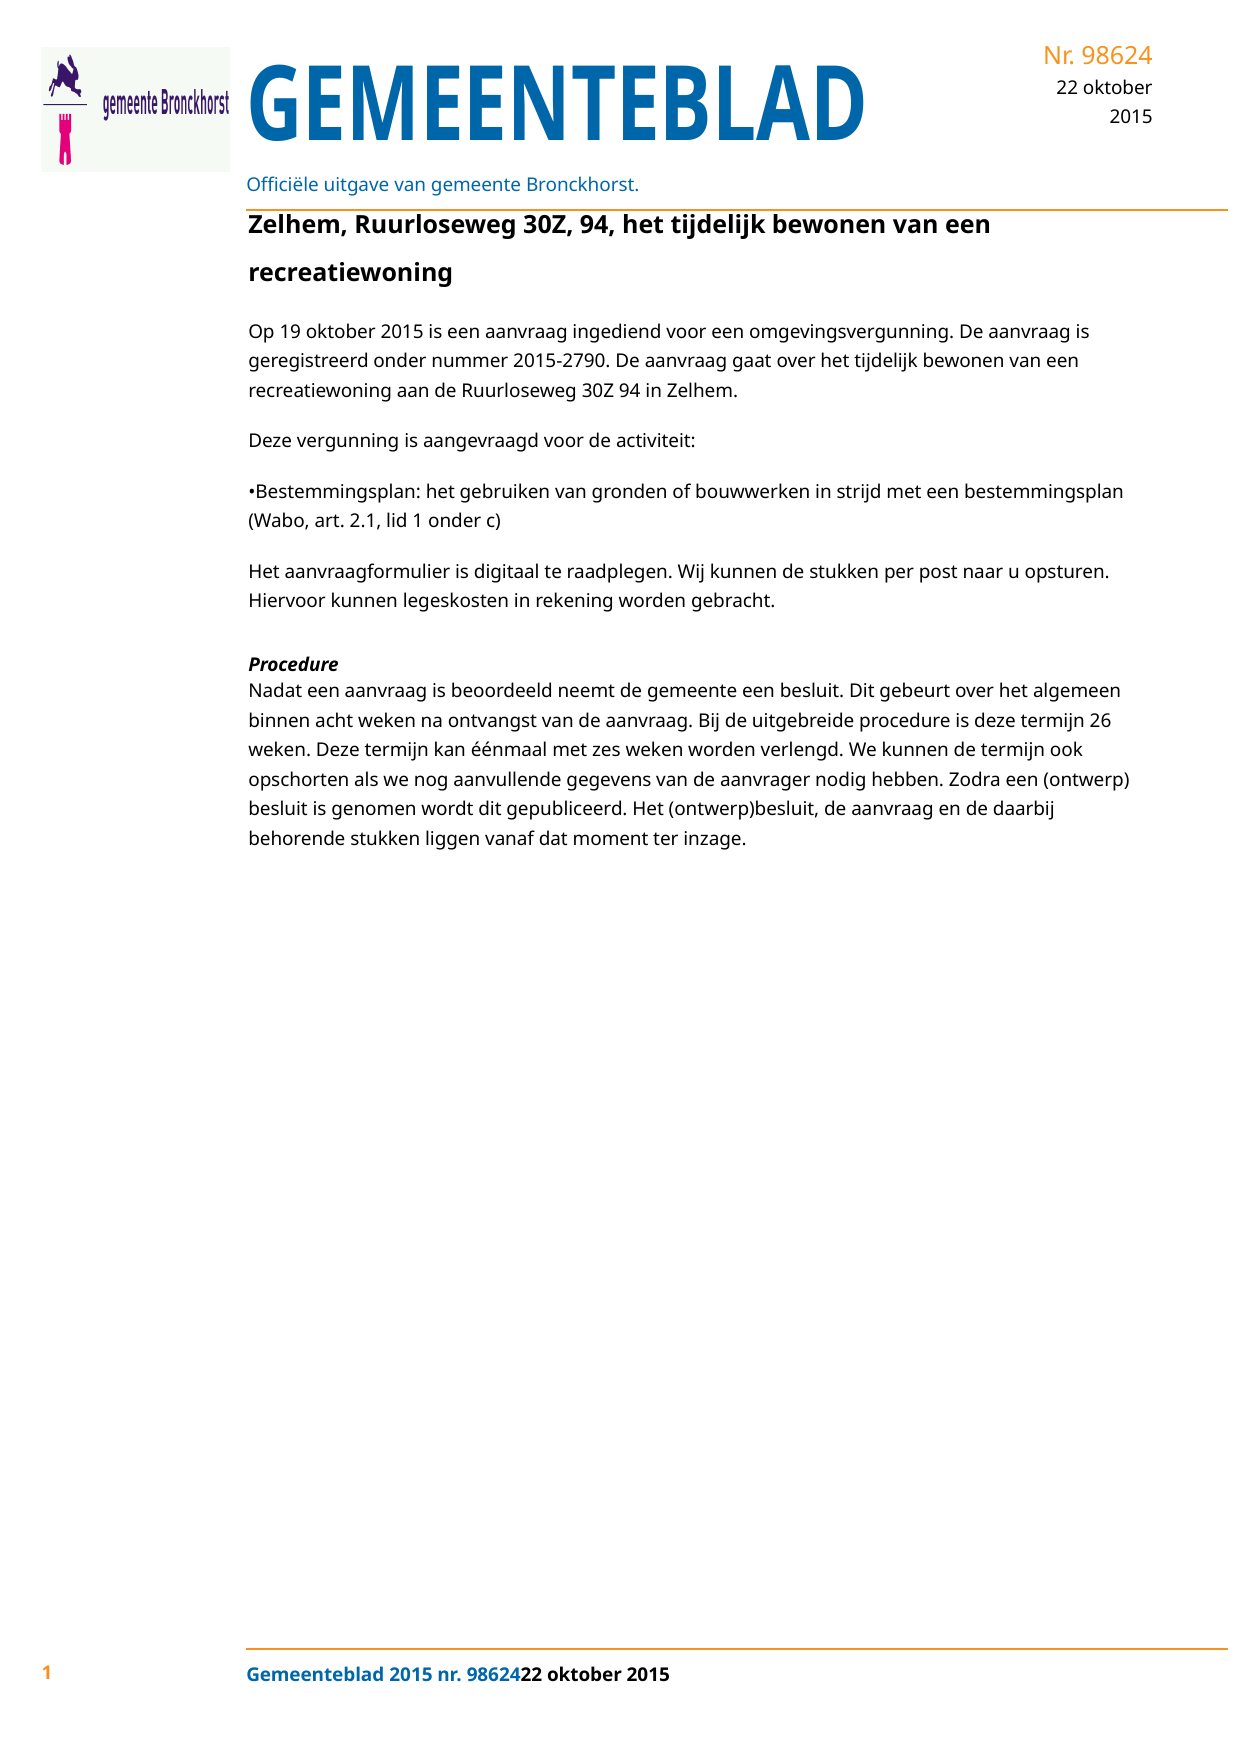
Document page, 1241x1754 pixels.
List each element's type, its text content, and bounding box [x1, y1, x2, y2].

picture [41, 47, 231, 172]
text Het aanvraagformulier is digitaal te raadplegen. Wij kunnen de stukken per post naar u opsturen. Hiervoor kunnen legeskosten in rekening worden gebracht. [248, 558, 1152, 613]
text Procedure [248, 651, 1152, 677]
text •Bestemmingsplan: het gebruiken van gronden of bouwwerken in strijd met een bestemmingsplan (Wabo, art. 2.1, lid 1 onder c) [248, 478, 1152, 533]
text Deze vergunning is aangevraagd voor de activiteit: [248, 427, 1152, 453]
text Zelhem, Ruurloseweg 30Z, 94, het tijdelijk bewonen van een recreatiewoning [248, 211, 1152, 288]
text Nadat een aanvraag is beoordeeld neemt de gemeente een besluit. Dit gebeurt over het algemeen binnen acht weken na ontvangst van de aanvraag. Bij de uitgebreide procedure is deze termijn 26 weken. Deze termijn kan éénmaal met zes weken worden verlengd. We kunnen de termijn ook opschorten als we nog aanvullende gegevens van de aanvrager nodig hebben. Zodra een (ontwerp) besluit is genomen wordt dit gepubliceerd. Het (ontwerp)besluit, de aanvraag en de daarbij behorende stukken liggen vanaf dat moment ter inzage. [248, 677, 1152, 851]
text Op 19 oktober 2015 is een aanvraag ingediend voor een omgevingsvergunning. De aanvraag is geregistreerd onder nummer 2015-2790. De aanvraag gaat over het tijdelijk bewonen van een recreatiewoning aan de Ruurloseweg 30Z 94 in Zelhem. [248, 318, 1152, 403]
